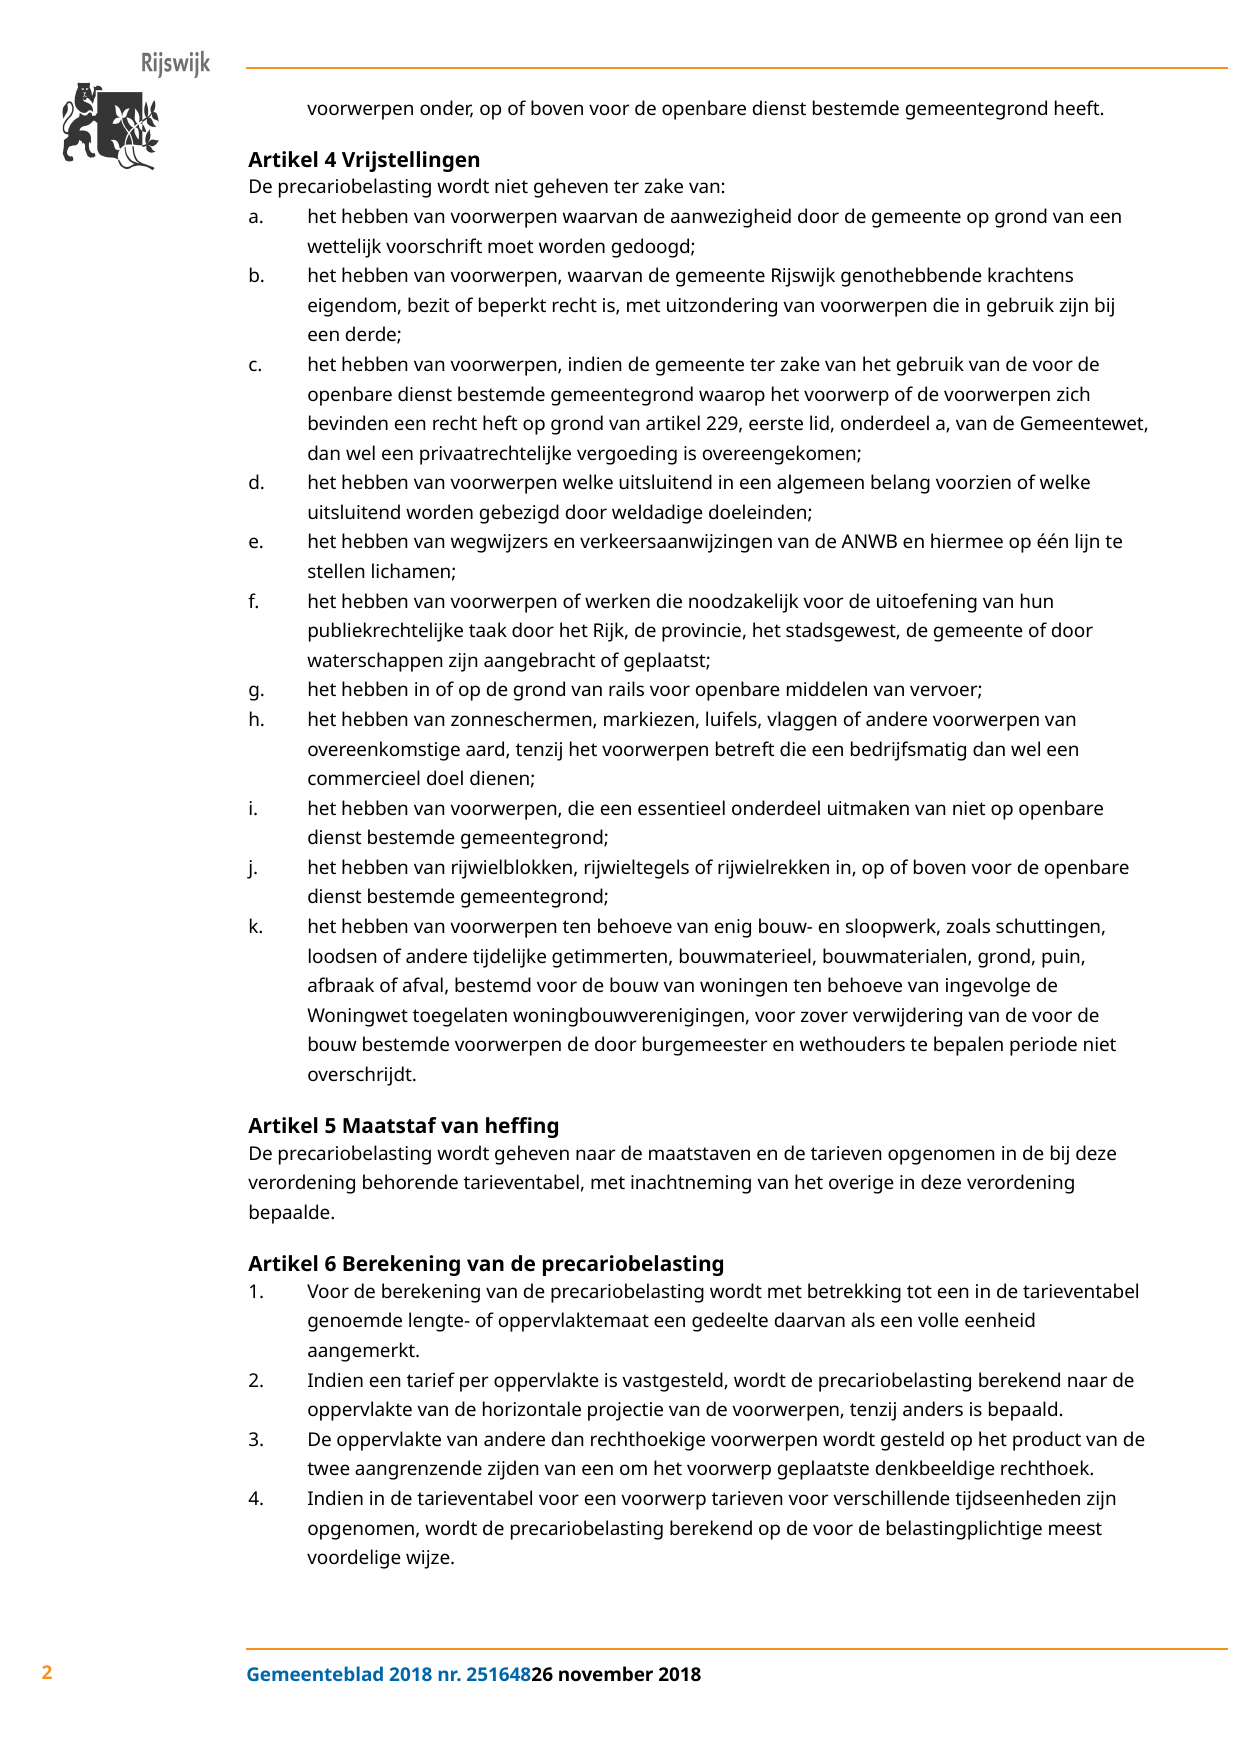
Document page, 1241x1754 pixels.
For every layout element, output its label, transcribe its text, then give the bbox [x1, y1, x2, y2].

list het hebben van voorwerpen ten behoeve van enig bouw- en sloopwerk, zoals schuttingen, loodsen of andere tijdelijke getimmerten, bouwmaterieel, bouwmaterialen, grond, puin, afbraak of afval, bestemd voor de bouw van woningen ten behoeve van ingevolge de Woningwet toegelaten woningbouwverenigingen, voor zover verwijdering van de voor de bouw bestemde voorwerpen de door burgemeester en wethouders te bepalen periode niet overschrijdt. [248, 913, 1152, 1087]
text De precariobelasting wordt niet geheven ter zake van: [248, 174, 1152, 199]
list het hebben van voorwerpen, indien de gemeente ter zake van het gebruik van de voor de openbare dienst bestemde gemeentegrond waarop het voorwerp of de voorwerpen zich bevinden een recht heft op grond van artikel 229, eerste lid, onderdeel a, van de Gemeentewet, dan wel een privaatrechtelijke vergoeding is overeengekomen; [248, 351, 1152, 466]
text Artikel 6 Berekening van de precariobelasting [248, 1249, 1152, 1278]
list het hebben van voorwerpen, waarvan de gemeente Rijswijk genothebbende krachtens eigendom, bezit of beperkt recht is, met uitzondering van voorwerpen die in gebruik zijn bij een derde; [248, 262, 1152, 347]
picture [41, 47, 231, 172]
list Indien in de tarieventabel voor een voorwerp tarieven voor verschillende tijdseenheden zijn opgenomen, wordt de precariobelasting berekend op de voor de belastingplichtige meest voordelige wijze. [248, 1485, 1152, 1570]
list voorwerpen onder, op of boven voor de openbare dienst bestemde gemeentegrond heeft. [248, 95, 1152, 121]
text Artikel 4 Vrijstellingen [248, 145, 1152, 174]
list het hebben van voorwerpen welke uitsluitend in een algemeen belang voorzien of welke uitsluitend worden gebezigd door weldadige doeleinden; [248, 469, 1152, 525]
list De oppervlakte van andere dan rechthoekige voorwerpen wordt gesteld op het product van de twee aangrenzende zijden van een om het voorwerp geplaatste denkbeeldige rechthoek. [248, 1426, 1152, 1481]
list het hebben in of op de grond van rails voor openbare middelen van vervoer; [248, 677, 1152, 702]
list het hebben van wegwijzers en verkeersaanwijzingen van de ANWB en hiermee op één lijn te stellen lichamen; [248, 529, 1152, 584]
text Artikel 5 Maatstaf van heffing [248, 1112, 1152, 1140]
list Voor de berekening van de precariobelasting wordt met betrekking tot een in de tarieventabel genoemde lengte- of oppervlaktemaat een gedeelte daarvan als een volle eenheid aangemerkt. [248, 1278, 1152, 1363]
list het hebben van voorwerpen of werken die noodzakelijk voor de uitoefening van hun publiekrechtelijke taak door het Rijk, de provincie, het stadsgewest, de gemeente of door waterschappen zijn aangebracht of geplaatst; [248, 588, 1152, 673]
list het hebben van voorwerpen, die een essentieel onderdeel uitmaken van niet op openbare dienst bestemde gemeentegrond; [248, 795, 1152, 850]
list het hebben van rijwielblokken, rijwieltegels of rijwielrekken in, op of boven voor de openbare dienst bestemde gemeentegrond; [248, 854, 1152, 909]
text De precariobelasting wordt geheven naar de maatstaven en de tarieven opgenomen in de bij deze verordening behorende tarieventabel, met inachtneming van het overige in deze verordening bepaalde. [248, 1140, 1152, 1225]
list het hebben van zonneschermen, markiezen, luifels, vlaggen of andere voorwerpen van overeenkomstige aard, tenzij het voorwerpen betreft die een bedrijfsmatig dan wel een commercieel doel dienen; [248, 706, 1152, 791]
list het hebben van voorwerpen waarvan de aanwezigheid door de gemeente op grond van een wettelijk voorschrift moet worden gedoogd; [248, 203, 1152, 258]
list Indien een tarief per oppervlakte is vastgesteld, wordt de precariobelasting berekend naar de oppervlakte van de horizontale projectie van de voorwerpen, tenzij anders is bepaald. [248, 1367, 1152, 1422]
